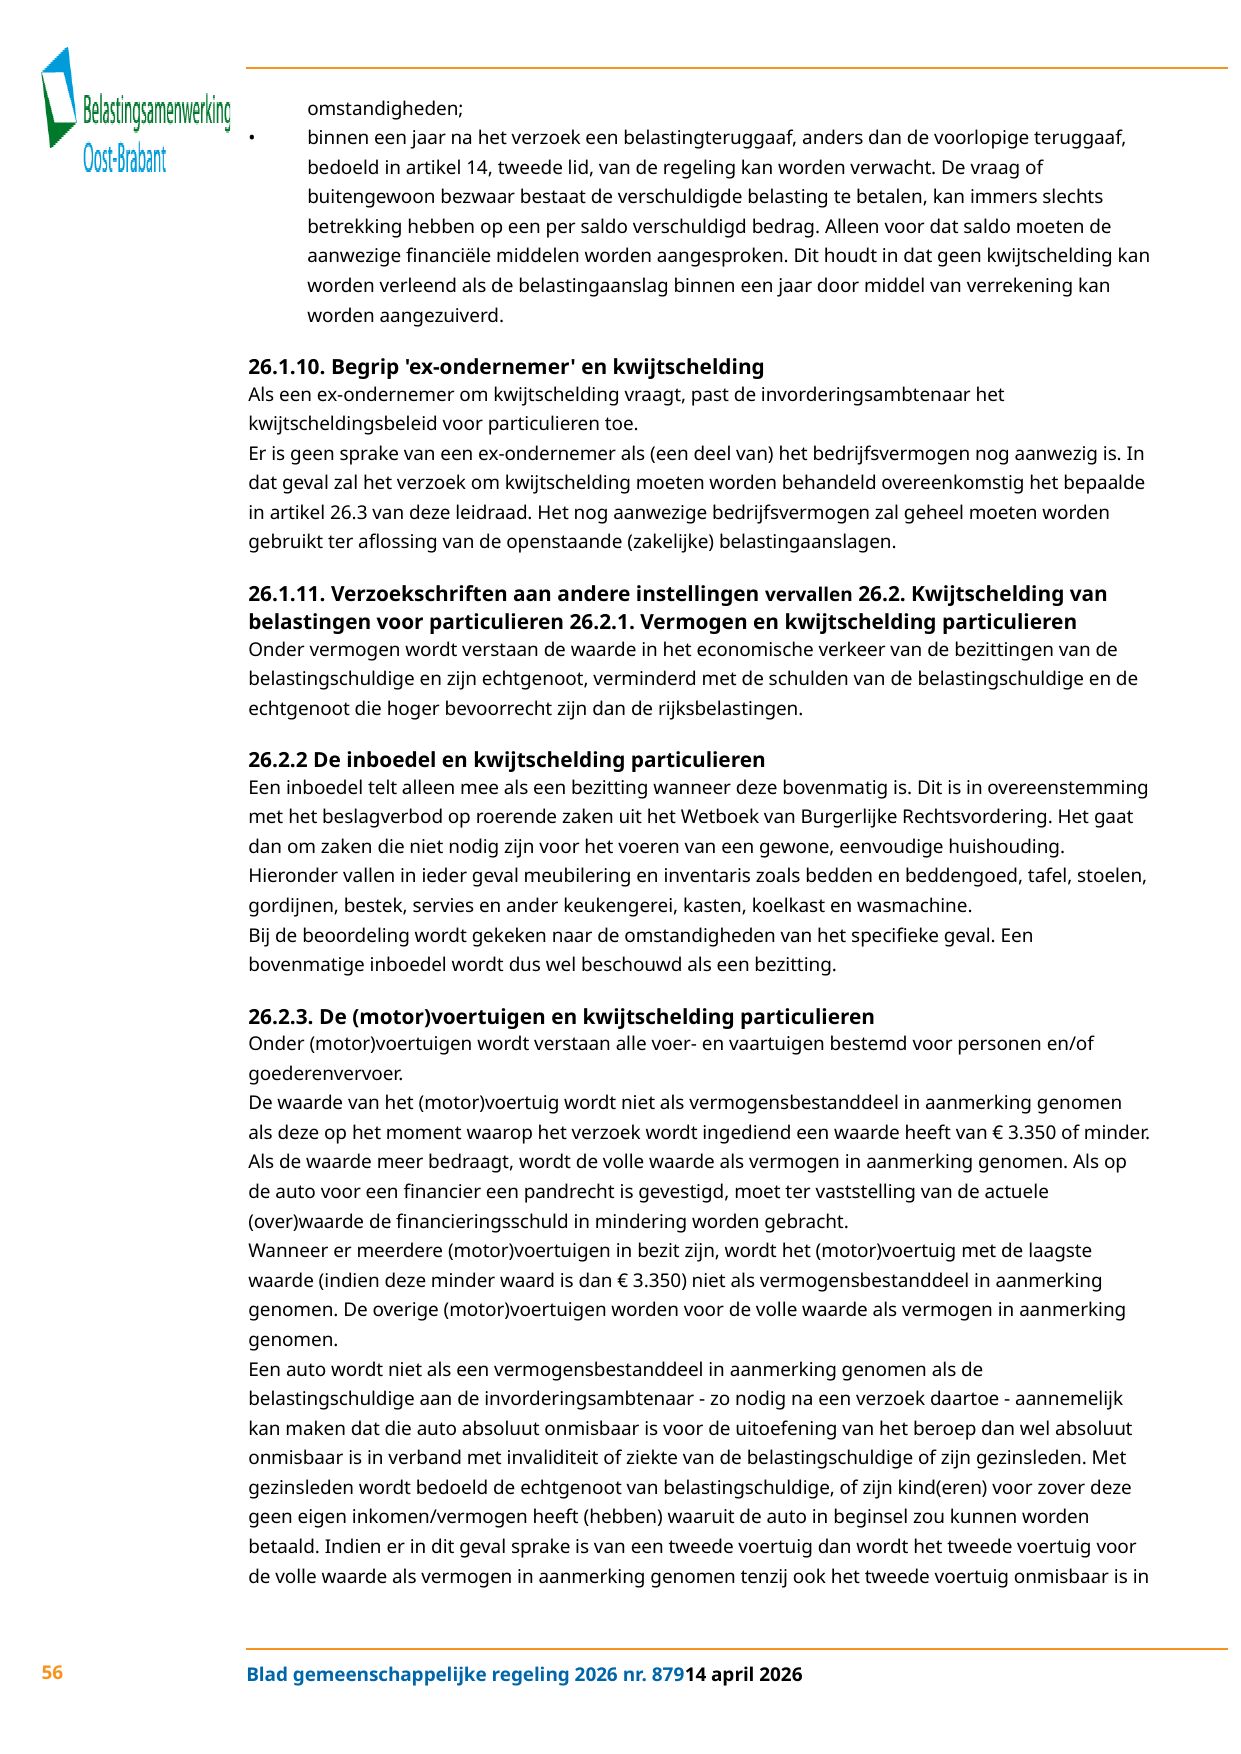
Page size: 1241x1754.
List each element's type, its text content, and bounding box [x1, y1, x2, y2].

text Onder (motor)voertuigen wordt verstaan alle voer- en vaartuigen bestemd voor personen en/of goederenvervoer. [248, 1030, 1152, 1086]
text Een inboedel telt alleen mee als een bezitting wanneer deze bovenmatig is. Dit is in overeenstemming met het beslagverbod op roerende zaken uit het Wetboek van Burgerlijke Rechtsvordering. Het gaat dan om zaken die niet nodig zijn voor het voeren van een gewone, eenvoudige huishouding. Hieronder vallen in ieder geval meubilering en inventaris zoals bedden en beddengoed, tafel, stoelen, gordijnen, bestek, servies en ander keukengerei, kasten, koelkast en wasmachine. [248, 774, 1152, 918]
text 26.2.2 De inboedel en kwijtschelding particulieren [248, 746, 1152, 774]
picture [91, 163, 96, 172]
picture [129, 155, 134, 172]
picture [41, 47, 231, 172]
picture [86, 146, 91, 169]
list binnen een jaar na het verzoek een belastingteruggaaf, anders dan de voorlopige teruggaaf, bedoeld in artikel 14, tweede lid, van de regeling kan worden verwacht. De vraag of buitengewoon bezwaar bestaat de verschuldigde belasting te betalen, kan immers slechts betrekking hebben op een per saldo verschuldigd bedrag. Alleen voor dat saldo moeten de aanwezige financiële middelen worden aangesproken. Dit houdt in dat geen kwijtschelding kan worden verleend als de belastingaanslag binnen een jaar door middel van verrekening kan worden aangezuiverd. [248, 124, 1152, 328]
picture [100, 161, 105, 172]
text Een auto wordt niet als een vermogensbestanddeel in aanmerking genomen als de belastingschuldige aan de invorderingsambtenaar - zo nodig na een verzoek daartoe - aannemelijk kan maken dat die auto absoluut onmisbaar is voor de uitoefening van het beroep dan wel absoluut onmisbaar is in verband met invaliditeit of ziekte van de belastingschuldige of zijn gezinsleden. Met gezinsleden wordt bedoeld de echtgenoot van belastingschuldige, of zijn kind(eren) voor zover deze geen eigen inkomen/vermogen heeft (hebben) waaruit de auto in beginsel zou kunnen worden betaald. Indien er in dit geval sprake is van een tweede voertuig dan wordt het tweede voertuig voor de volle waarde als vermogen in aanmerking genomen tenzij ook het tweede voertuig onmisbaar is in [248, 1356, 1152, 1588]
text Er is geen sprake van een ex-ondernemer als (een deel van) het bedrijfsvermogen nog aanwezig is. In dat geval zal het verzoek om kwijtschelding moeten worden behandeld overeenkomstig het bepaalde in artikel 26.3 van deze leidraad. Het nog aanwezige bedrijfsvermogen zal geheel moeten worden gebruikt ter aflossing van de openstaande (zakelijke) belastingaanslagen. [248, 440, 1152, 554]
text Als een ex-ondernemer om kwijtschelding vraagt, past de invorderingsambtenaar het kwijtscheldingsbeleid voor particulieren toe. [248, 381, 1152, 436]
text Onder vermogen wordt verstaan de waarde in het economische verkeer van de bezittingen van de belastingschuldige en zijn echtgenoot, verminderd met de schulden van de belastingschuldige en de echtgenoot die hoger bevoorrecht zijn dan de rijksbelastingen. [248, 636, 1152, 721]
text 26.1.11. Verzoekschriften aan andere instellingen vervallen 26.2. Kwijtschelding van belastingen voor particulieren 26.2.1. Vermogen en kwijtschelding particulieren [248, 579, 1152, 636]
text Bij de beoordeling wordt gekeken naar de omstandigheden van het specifieke geval. Een bovenmatige inboedel wordt dus wel beschouwd als een bezitting. [248, 922, 1152, 977]
text De waarde van het (motor)voertuig wordt niet als vermogensbestanddeel in aanmerking genomen als deze op het moment waarop het verzoek wordt ingediend een waarde heeft van € 3.350 of minder. Als de waarde meer bedraagt, wordt de volle waarde als vermogen in aanmerking genomen. Als op de auto voor een financier een pandrecht is gevestigd, moet ter vaststelling van de actuele (over)waarde de financieringsschuld in mindering worden gebracht. [248, 1089, 1152, 1233]
list omstandigheden; [248, 95, 1152, 121]
text 26.2.3. De (motor)voertuigen en kwijtschelding particulieren [248, 1002, 1152, 1030]
text 26.1.10. Begrip 'ex-ondernemer' en kwijtschelding [248, 352, 1152, 381]
text Wanneer er meerdere (motor)voertuigen in bezit zijn, wordt het (motor)voertuig met de laagste waarde (indien deze minder waard is dan € 3.350) niet als vermogensbestanddeel in aanmerking genomen. De overige (motor)voertuigen worden voor de volle waarde als vermogen in aanmerking genomen. [248, 1237, 1152, 1352]
